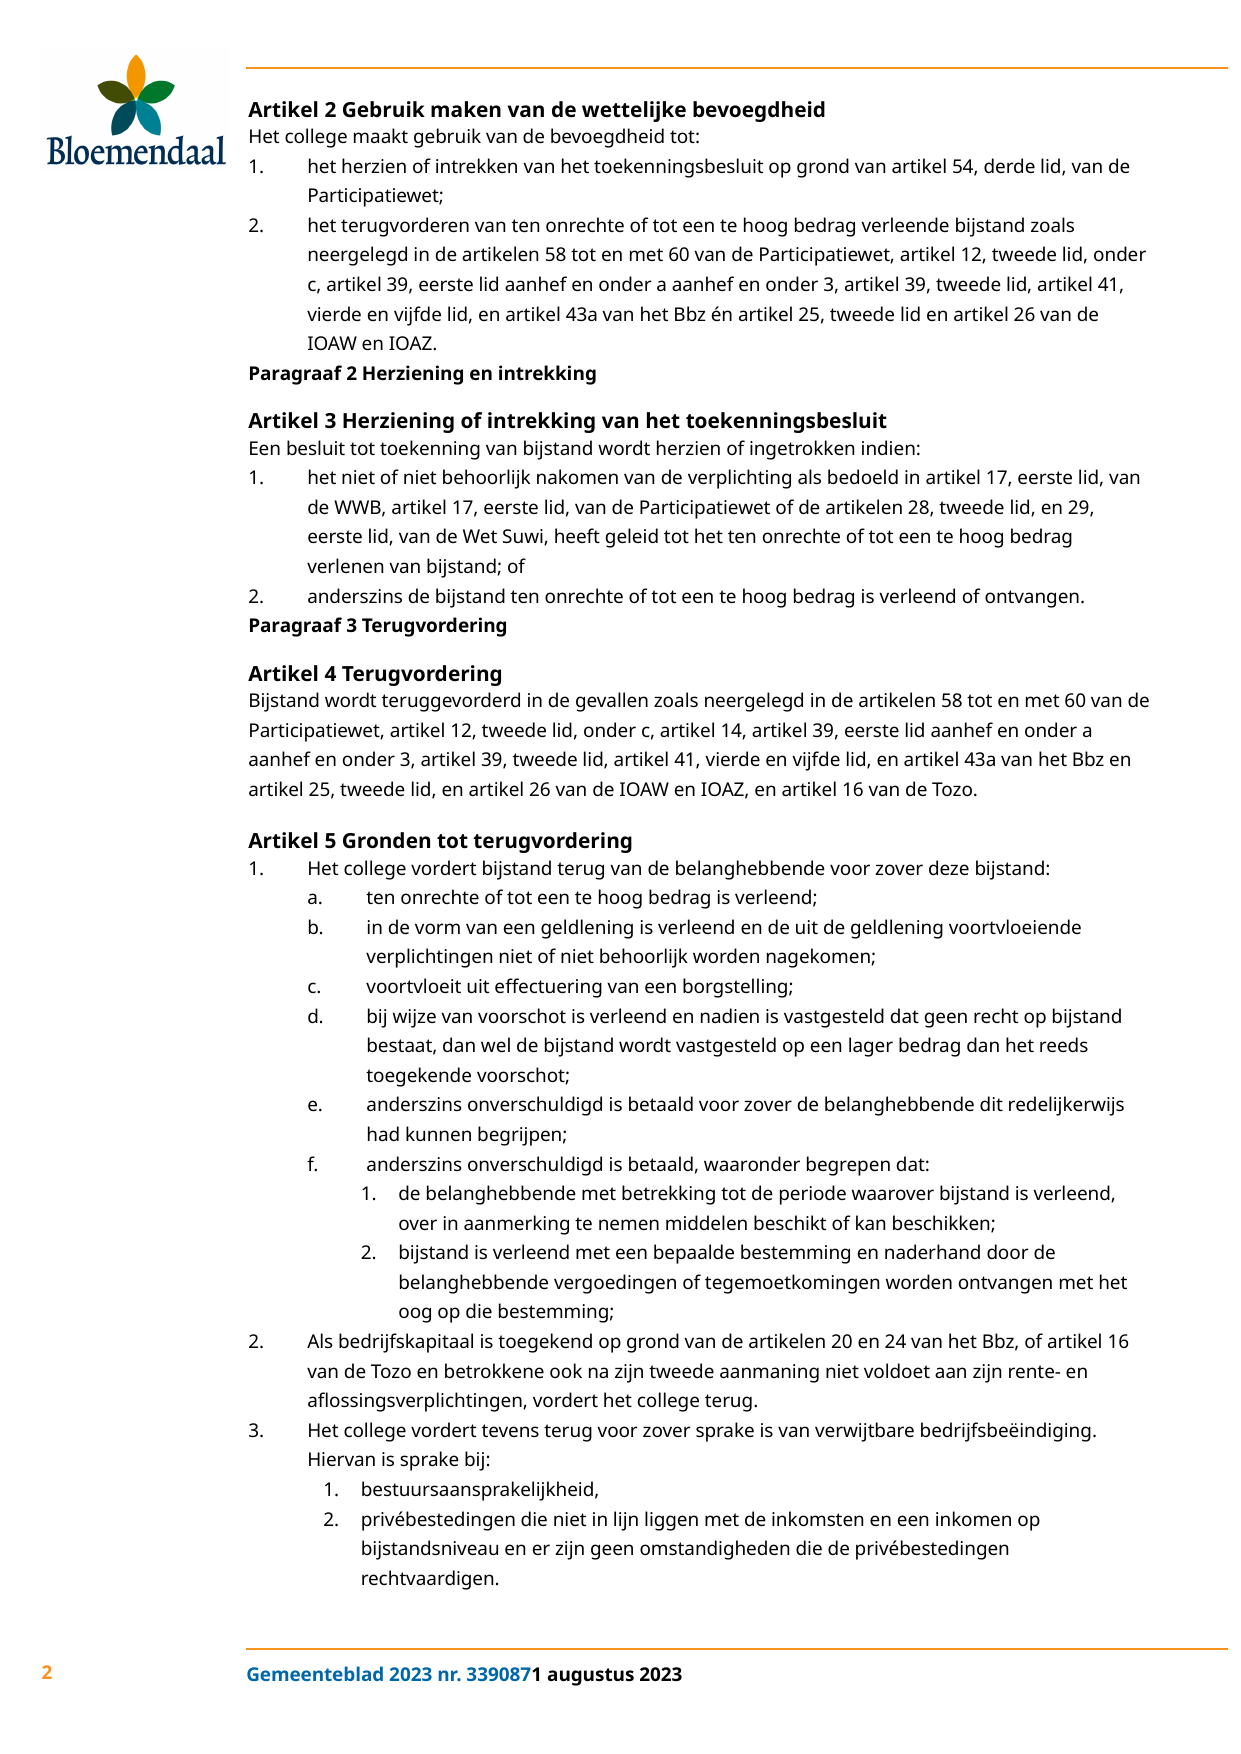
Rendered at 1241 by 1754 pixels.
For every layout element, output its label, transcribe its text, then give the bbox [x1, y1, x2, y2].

list het herzien of intrekken van het toekenningsbesluit op grond van artikel 54, derde lid, van de Participatiewet; [248, 153, 1152, 208]
text Artikel 4 Terugvordering [248, 659, 1152, 687]
list Het college vordert bijstand terug van de belanghebbende voor zover deze bijstand: [248, 855, 1152, 881]
list het niet of niet behoorlijk nakomen van de verplichting als bedoeld in artikel 17, eerste lid, van de WWB, artikel 17, eerste lid, van de Participatiewet of de artikelen 28, tweede lid, en 29, eerste lid, van de Wet Suwi, heeft geleid tot het ten onrechte of tot een te hoog bedrag verlenen van bijstand; of [248, 464, 1152, 579]
text Artikel 3 Herziening of intrekking van het toekenningsbesluit [248, 406, 1152, 435]
list de belanghebbende met betrekking tot de periode waarover bijstand is verleend, over in aanmerking te nemen middelen beschikt of kan beschikken; [361, 1180, 1152, 1236]
list ten onrechte of tot een te hoog bedrag is verleend; [307, 884, 1152, 910]
text Paragraaf 3 Terugvordering [248, 612, 1152, 638]
text Artikel 2 Gebruik maken van de wettelijke bevoegdheid [248, 95, 1152, 123]
list bijstand is verleend met een bepaalde bestemming en naderhand door de belanghebbende vergoedingen of tegemoetkomingen worden ontvangen met het oog op die bestemming; [361, 1239, 1152, 1324]
list anderszins onverschuldigd is betaald voor zover de belanghebbende dit redelijkerwijs had kunnen begrijpen; [307, 1092, 1152, 1147]
list Als bedrijfskapitaal is toegekend op grond van de artikelen 20 en 24 van het Bbz, of artikel 16 van de Tozo en betrokkene ook na zijn tweede aanmaning niet voldoet aan zijn rente- en aflossingsverplichtingen, vordert het college terug. [248, 1328, 1152, 1413]
list Het college vordert tevens terug voor zover sprake is van verwijtbare bedrijfsbeëindiging. Hiervan is sprake bij: [248, 1417, 1152, 1472]
picture [41, 47, 231, 172]
text Het college maakt gebruik van de bevoegdheid tot: [248, 123, 1152, 149]
list privébestedingen die niet in lijn liggen met de inkomsten en een inkomen op bijstandsniveau en er zijn geen omstandigheden die de privébestedingen rechtvaardigen. [323, 1506, 1152, 1591]
list anderszins onverschuldigd is betaald, waaronder begrepen dat: [307, 1151, 1152, 1177]
list bestuursaansprakelijkheid, [323, 1476, 1152, 1502]
list bij wijze van voorschot is verleend en nadien is vastgesteld dat geen recht op bijstand bestaat, dan wel de bijstand wordt vastgesteld op een lager bedrag dan het reeds toegekende voorschot; [307, 1003, 1152, 1088]
text Een besluit tot toekenning van bijstand wordt herzien of ingetrokken indien: [248, 435, 1152, 461]
list anderszins de bijstand ten onrechte of tot een te hoog bedrag is verleend of ontvangen. [248, 583, 1152, 608]
text Artikel 5 Gronden tot terugvordering [248, 827, 1152, 855]
list in de vorm van een geldlening is verleend en de uit de geldlening voortvloeiende verplichtingen niet of niet behoorlijk worden nagekomen; [307, 914, 1152, 969]
text Bijstand wordt teruggevorderd in de gevallen zoals neergelegd in de artikelen 58 tot en met 60 van de Participatiewet, artikel 12, tweede lid, onder c, artikel 14, artikel 39, eerste lid aanhef en onder a aanhef en onder 3, artikel 39, tweede lid, artikel 41, vierde en vijfde lid, en artikel 43a van het Bbz en artikel 25, tweede lid, en artikel 26 van de IOAW en IOAZ, en artikel 16 van de Tozo. [248, 687, 1152, 802]
text Paragraaf 2 Herziening en intrekking [248, 360, 1152, 386]
list voortvloeit uit effectuering van een borgstelling; [307, 973, 1152, 999]
list het terugvorderen van ten onrechte of tot een te hoog bedrag verleende bijstand zoals neergelegd in de artikelen 58 tot en met 60 van de Participatiewet, artikel 12, tweede lid, onder c, artikel 39, eerste lid aanhef en onder a aanhef en onder 3, artikel 39, tweede lid, artikel 41, vierde en vijfde lid, en artikel 43a van het Bbz én artikel 25, tweede lid en artikel 26 van de IOAW en IOAZ. [248, 212, 1152, 356]
